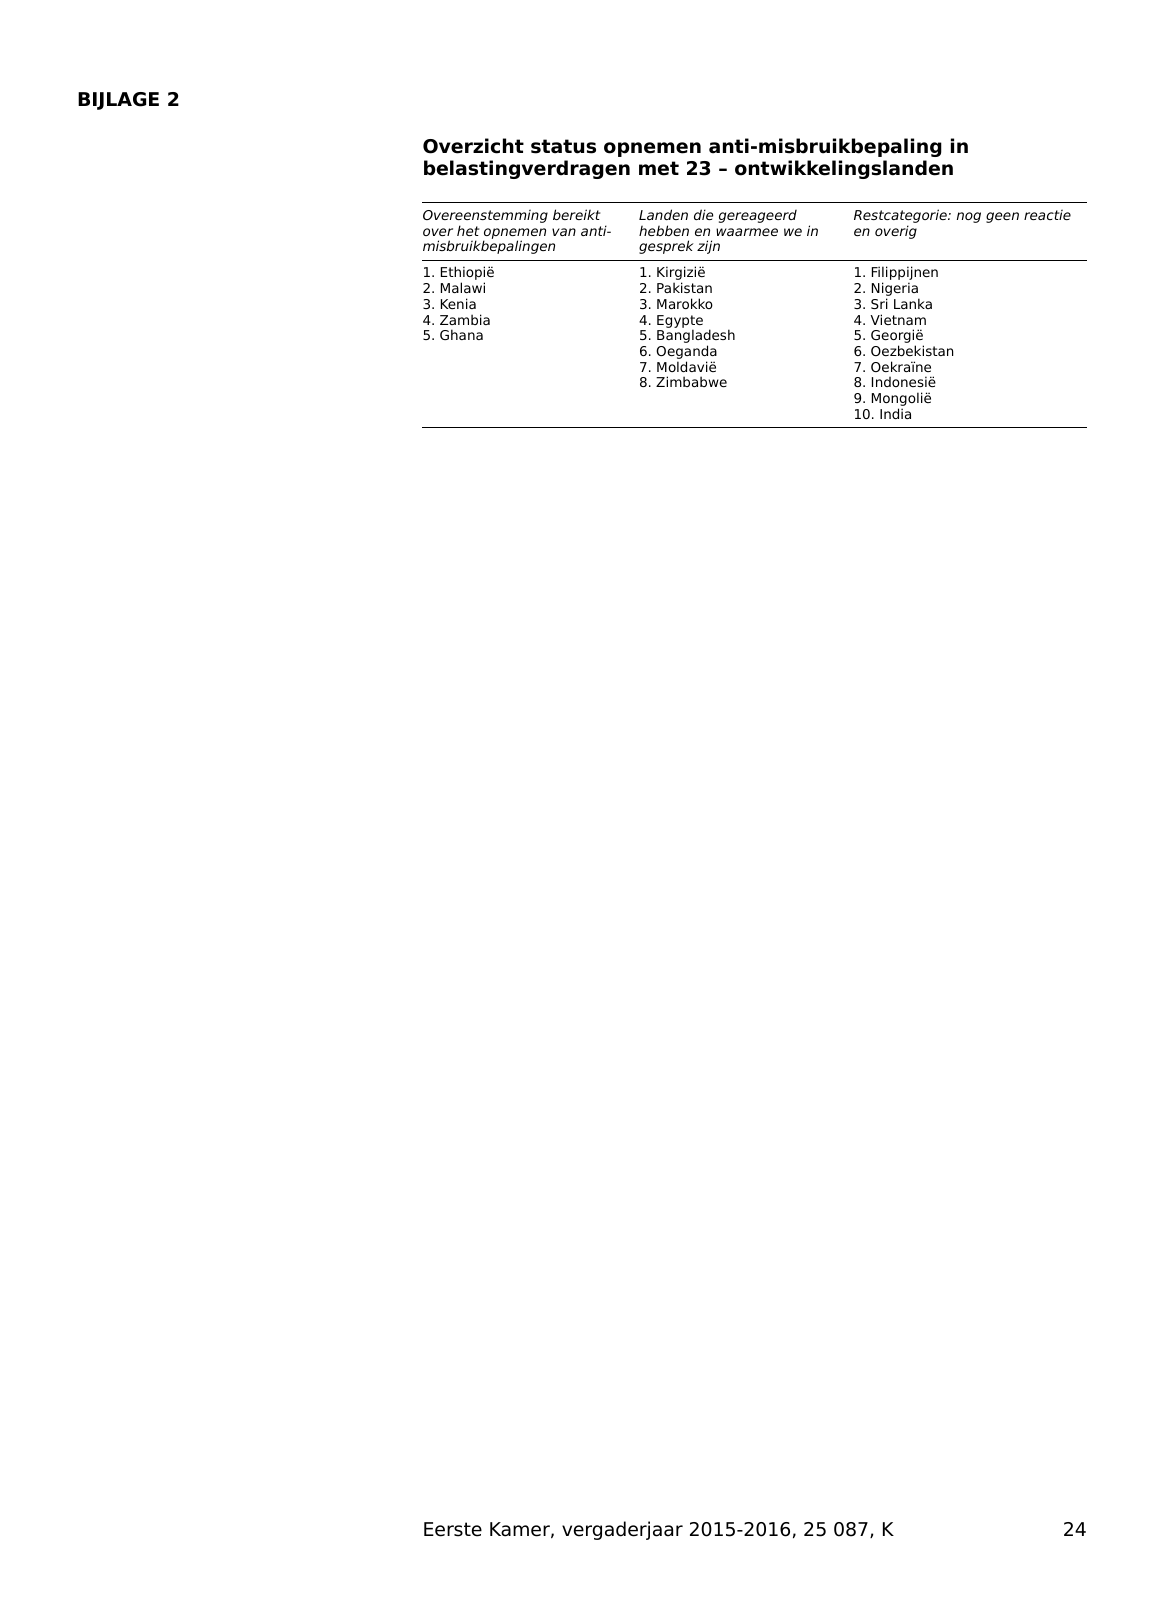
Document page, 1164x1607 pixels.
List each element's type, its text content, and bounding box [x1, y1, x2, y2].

table_cell 5. Bangladesh [633, 328, 847, 344]
table_cell 6. Oezbekistan [848, 344, 1087, 359]
table_cell [633, 407, 847, 427]
table_cell 5. Ghana [422, 328, 633, 344]
table_cell 2. Nigeria [848, 281, 1087, 297]
table_cell 3. Sri Lanka [848, 297, 1087, 312]
table_cell 3. Kenia [422, 297, 633, 312]
table_cell 3. Marokko [633, 297, 847, 312]
table_cell 7. Moldavië [633, 360, 847, 375]
table_header Overeenstemming bereikt over het opnemen van anti-misbruikbepalingen [422, 203, 633, 259]
table_cell 7. Oekraïne [848, 360, 1087, 375]
table_cell 10. India [848, 407, 1087, 427]
table_cell 1. Ethiopië [422, 261, 633, 281]
table_cell 4. Zambia [422, 313, 633, 328]
table_cell 8. Zimbabwe [633, 375, 847, 391]
table_cell 1. Kirgizië [633, 261, 847, 281]
table_cell 1. Filippijnen [848, 261, 1087, 281]
table_cell [422, 391, 633, 407]
table_cell 9. Mongolië [848, 391, 1087, 407]
table_cell [422, 344, 633, 359]
table_header Restcategorie: nog geen reactie en overig [848, 203, 1087, 259]
table_cell 2. Pakistan [633, 281, 847, 297]
table_cell 4. Vietnam [848, 313, 1087, 328]
subtitle Overzicht status opnemen anti-misbruikbepaling in belastingverdragen met 23 – ontwikkelingslanden [422, 136, 1087, 180]
table_cell 4. Egypte [633, 313, 847, 328]
table_cell 5. Georgië [848, 328, 1087, 344]
subtitle BIJLAGE 2 [77, 89, 1087, 111]
table_cell [633, 391, 847, 407]
table_cell 8. Indonesië [848, 375, 1087, 391]
table_cell [422, 375, 633, 391]
table_cell 2. Malawi [422, 281, 633, 297]
table_header Landen die gereageerd hebben en waarmee we in gesprek zijn [633, 203, 847, 259]
table_cell 6. Oeganda [633, 344, 847, 359]
table_cell [422, 407, 633, 427]
table_cell [422, 360, 633, 375]
